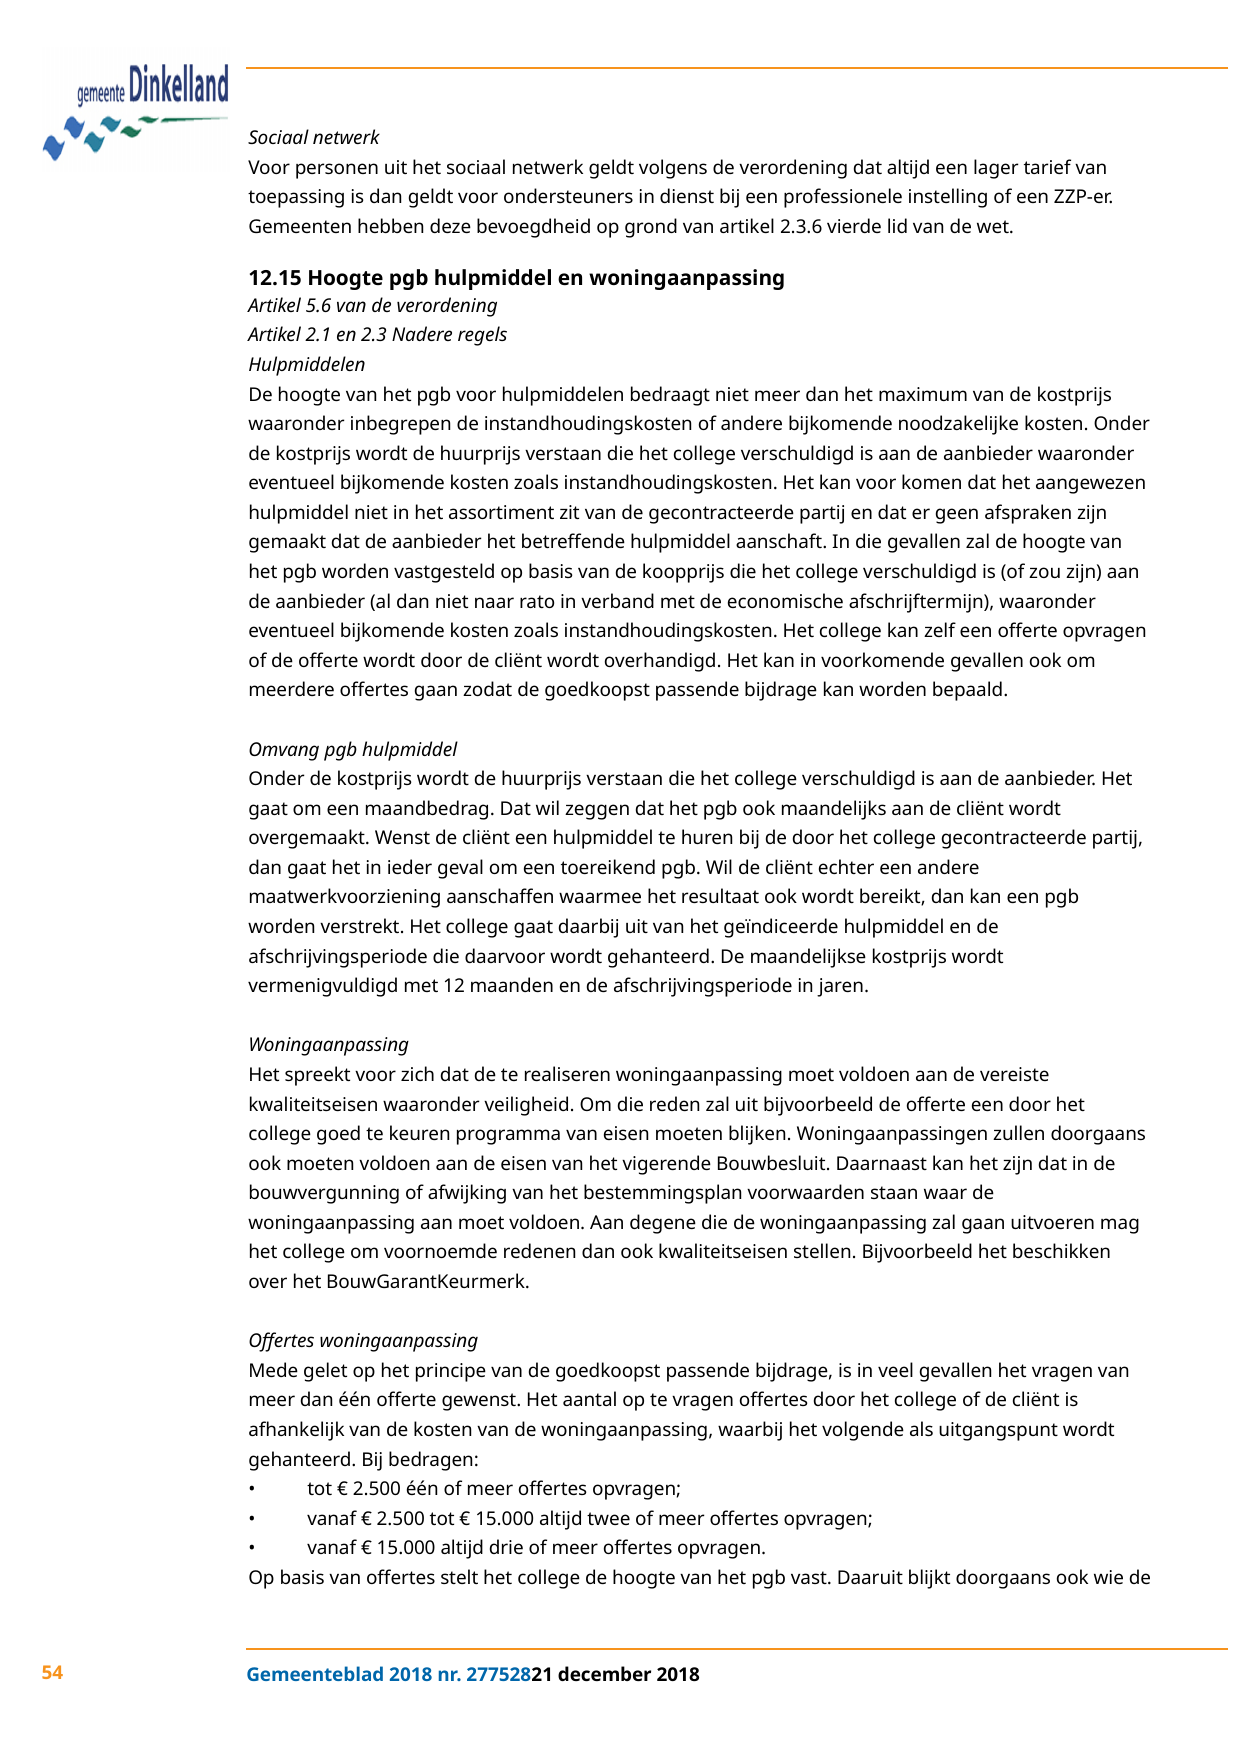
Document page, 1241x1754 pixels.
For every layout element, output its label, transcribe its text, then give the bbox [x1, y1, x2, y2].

text Artikel 5.6 van de verordening [248, 292, 1152, 318]
picture [41, 47, 231, 172]
text Onder de kostprijs wordt de huurprijs verstaan die het college verschuldigd is aan de aanbieder. Het gaat om een maandbedrag. Dat wil zeggen dat het pgb ook maandelijks aan de cliënt wordt overgemaakt. Wenst de cliënt een hulpmiddel te huren bij de door het college gecontracteerde partij, dan gaat het in ieder geval om een toereikend pgb. Wil de cliënt echter een andere maatwerkvoorziening aanschaffen waarmee het resultaat ook wordt bereikt, dan kan een pgb worden verstrekt. Het college gaat daarbij uit van het geïndiceerde hulpmiddel en de afschrijvingsperiode die daarvoor wordt gehanteerd. De maandelijkse kostprijs wordt vermenigvuldigd met 12 maanden en de afschrijvingsperiode in jaren. [248, 765, 1152, 998]
text Hulpmiddelen [248, 351, 1152, 377]
text Voor personen uit het sociaal netwerk geldt volgens de verordening dat altijd een lager tarief van toepassing is dan geldt voor ondersteuners in dienst bij een professionele instelling of een ZZP-er. Gemeenten hebben deze bevoegdheid op grond van artikel 2.3.6 vierde lid van de wet. [248, 154, 1152, 239]
text Het spreekt voor zich dat de te realiseren woningaanpassing moet voldoen aan de vereiste kwaliteitseisen waaronder veiligheid. Om die reden zal uit bijvoorbeeld de offerte een door het college goed te keuren programma van eisen moeten blijken. Woningaanpassingen zullen doorgaans ook moeten voldoen aan de eisen van het vigerende Bouwbesluit. Daarnaast kan het zijn dat in de bouwvergunning of afwijking van het bestemmingsplan voorwaarden staan waar de woningaanpassing aan moet voldoen. Aan degene die de woningaanpassing zal gaan uitvoeren mag het college om voornoemde redenen dan ook kwaliteitseisen stellen. Bijvoorbeeld het beschikken over het BouwGarantKeurmerk. [248, 1061, 1152, 1294]
text Op basis van offertes stelt het college de hoogte van het pgb vast. Daaruit blijkt doorgaans ook wie de [248, 1564, 1152, 1590]
list vanaf € 15.000 altijd drie of meer offertes opvragen. [248, 1534, 1152, 1560]
text Mede gelet op het principe van de goedkoopst passende bijdrage, is in veel gevallen het vragen van meer dan één offerte gewenst. Het aantal op te vragen offertes door het college of de cliënt is afhankelijk van de kosten van de woningaanpassing, waarbij het volgende als uitgangspunt wordt gehanteerd. Bij bedragen: [248, 1357, 1152, 1471]
list tot € 2.500 één of meer offertes opvragen; [248, 1475, 1152, 1501]
text Omvang pgb hulpmiddel [248, 736, 1152, 761]
text Artikel 2.1 en 2.3 Nadere regels [248, 322, 1152, 347]
list vanaf € 2.500 tot € 15.000 altijd twee of meer offertes opvragen; [248, 1505, 1152, 1531]
text 12.15 Hoogte pgb hulpmiddel en woningaanpassing [248, 263, 1152, 292]
text Woningaanpassing [248, 1032, 1152, 1057]
text Sociaal netwerk [248, 124, 1152, 150]
text De hoogte van het pgb voor hulpmiddelen bedraagt niet meer dan het maximum van de kostprijs waaronder inbegrepen de instandhoudingskosten of andere bijkomende noodzakelijke kosten. Onder de kostprijs wordt de huurprijs verstaan die het college verschuldigd is aan de aanbieder waaronder eventueel bijkomende kosten zoals instandhoudingskosten. Het kan voor komen dat het aangewezen hulpmiddel niet in het assortiment zit van de gecontracteerde partij en dat er geen afspraken zijn gemaakt dat de aanbieder het betreffende hulpmiddel aanschaft. In die gevallen zal de hoogte van het pgb worden vastgesteld op basis van de koopprijs die het college verschuldigd is (of zou zijn) aan de aanbieder (al dan niet naar rato in verband met de economische afschrijftermijn), waaronder eventueel bijkomende kosten zoals instandhoudingskosten. Het college kan zelf een offerte opvragen of de offerte wordt door de cliënt wordt overhandigd. Het kan in voorkomende gevallen ook om meerdere offertes gaan zodat de goedkoopst passende bijdrage kan worden bepaald. [248, 381, 1152, 702]
text Offertes woningaanpassing [248, 1327, 1152, 1353]
